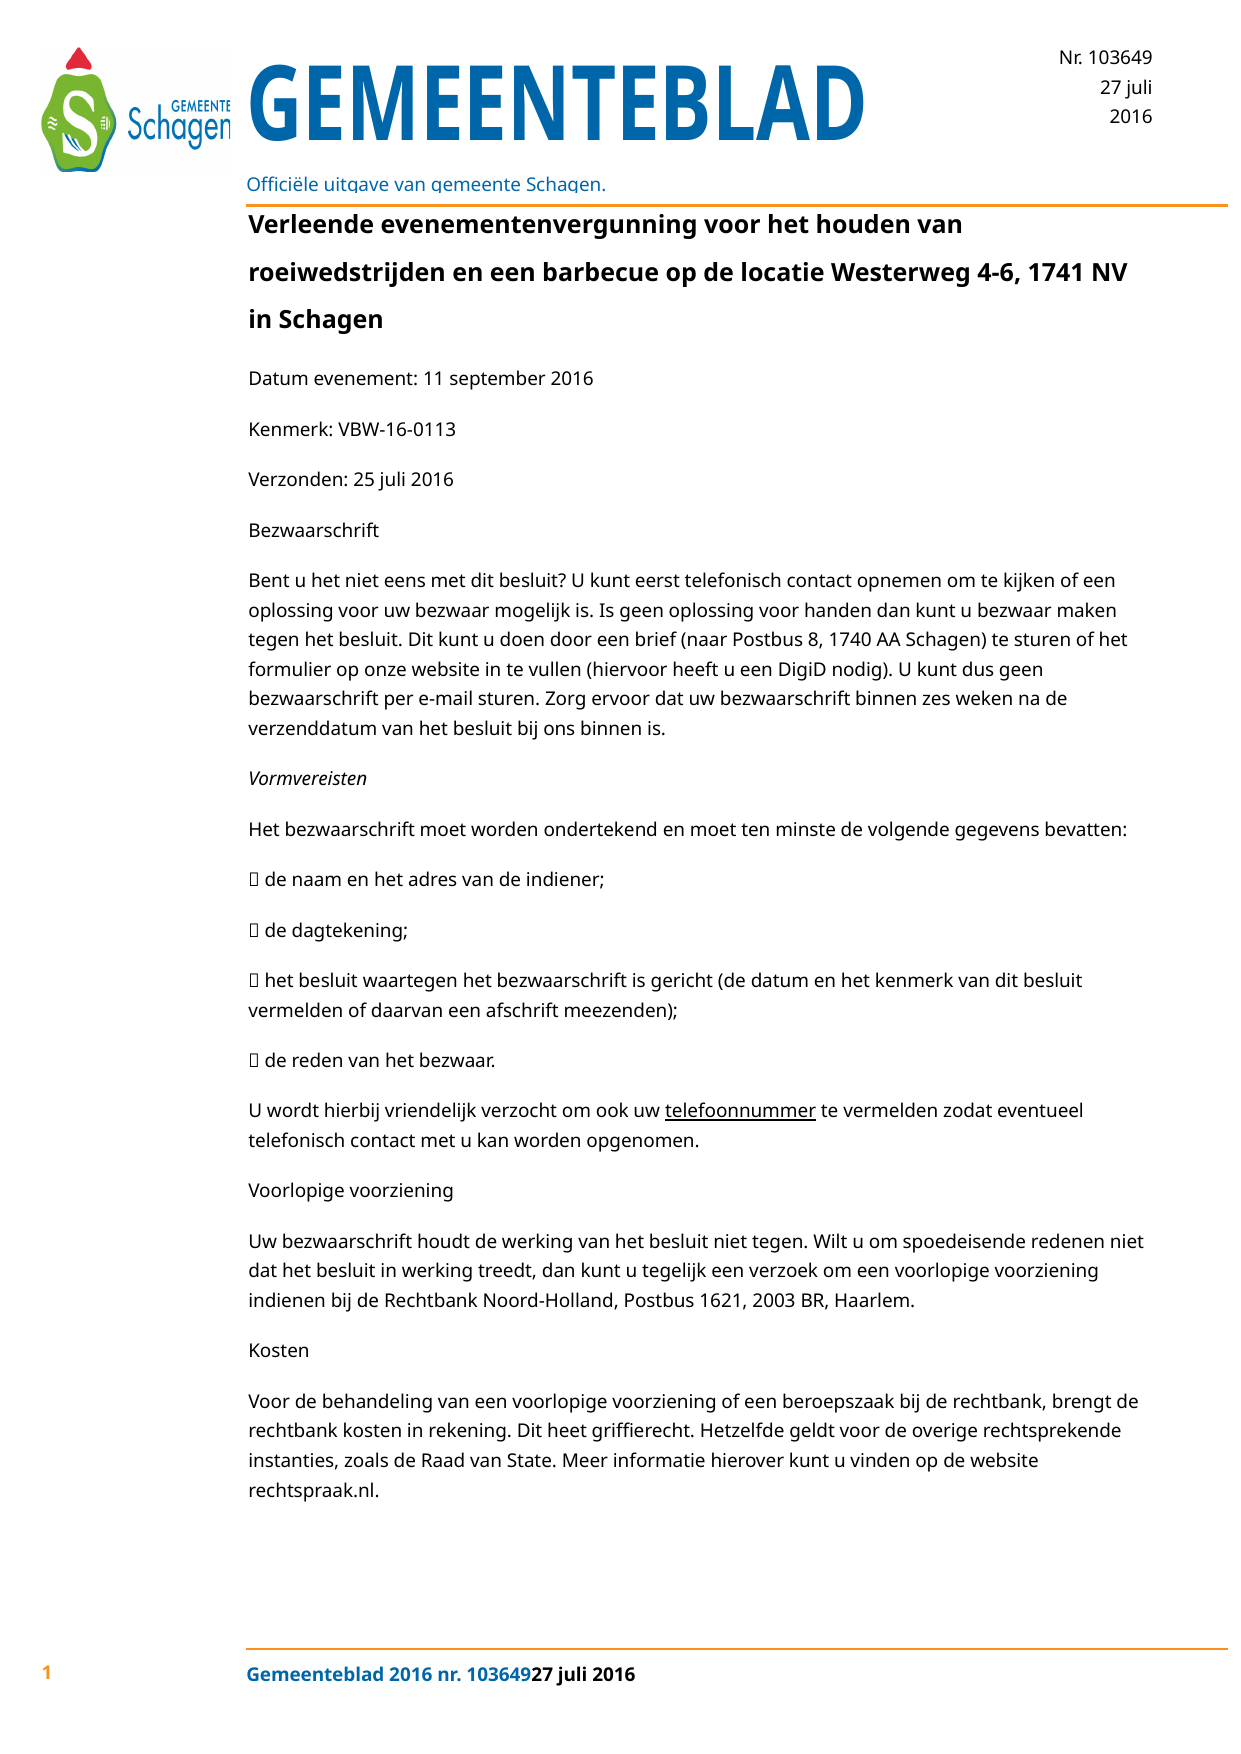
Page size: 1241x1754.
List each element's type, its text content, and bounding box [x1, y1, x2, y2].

text Datum evenement: 11 september 2016 [248, 366, 1152, 391]
text Bent u het niet eens met dit besluit? U kunt eerst telefonisch contact opnemen om te kijken of een oplossing voor uw bezwaar mogelijk is. Is geen oplossing voor handen dan kunt u bezwaar maken tegen het besluit. Dit kunt u doen door een brief (naar Postbus 8, 1740 AA Schagen) te sturen of het formulier op onze website in te vullen (hiervoor heeft u een DigiD nodig). U kunt dus geen bezwaarschrift per e-mail sturen. Zorg ervoor dat uw bezwaarschrift binnen zes weken na de verzenddatum van het besluit bij ons binnen is. [248, 567, 1152, 741]
text Verleende evenementenvergunning voor het houden van roeiwedstrijden en een barbecue op de locatie Westerweg 4-6, 1741 NV in Schagen [248, 207, 1152, 336]
text Voorlopige voorziening [248, 1178, 1152, 1203]
text Bezwaarschrift [248, 517, 1152, 542]
picture [41, 47, 231, 172]
text  de naam en het adres van de indiener; [248, 866, 1152, 892]
text  de dagtekening; [248, 917, 1152, 942]
text  de reden van het bezwaar. [248, 1047, 1152, 1073]
text U wordt hierbij vriendelijk verzocht om ook uw telefoonnummer te vermelden zodat eventueel telefonisch contact met u kan worden opgenomen. [248, 1098, 1152, 1153]
text  het besluit waartegen het bezwaarschrift is gericht (de datum en het kenmerk van dit besluit vermelden of daarvan een afschrift meezenden); [248, 967, 1152, 1022]
text Uw bezwaarschrift houdt de werking van het besluit niet tegen. Wilt u om spoedeisende redenen niet dat het besluit in werking treedt, dan kunt u tegelijk een verzoek om een voorlopige voorziening indienen bij de Rechtbank Noord-Holland, Postbus 1621, 2003 BR, Haarlem. [248, 1228, 1152, 1313]
text Het bezwaarschrift moet worden ondertekend en moet ten minste de volgende gegevens bevatten: [248, 816, 1152, 842]
text Voor de behandeling van een voorlopige voorziening of een beroepszaak bij de rechtbank, brengt de rechtbank kosten in rekening. Dit heet griffierecht. Hetzelfde geldt voor de overige rechtsprekende instanties, zoals de Raad van State. Meer informatie hierover kunt u vinden op de website rechtspraak.nl. [248, 1388, 1152, 1502]
text Vormvereisten [248, 766, 1152, 791]
text Kenmerk: VBW-16-0113 [248, 416, 1152, 442]
text Verzonden: 25 juli 2016 [248, 466, 1152, 492]
text Kosten [248, 1338, 1152, 1363]
